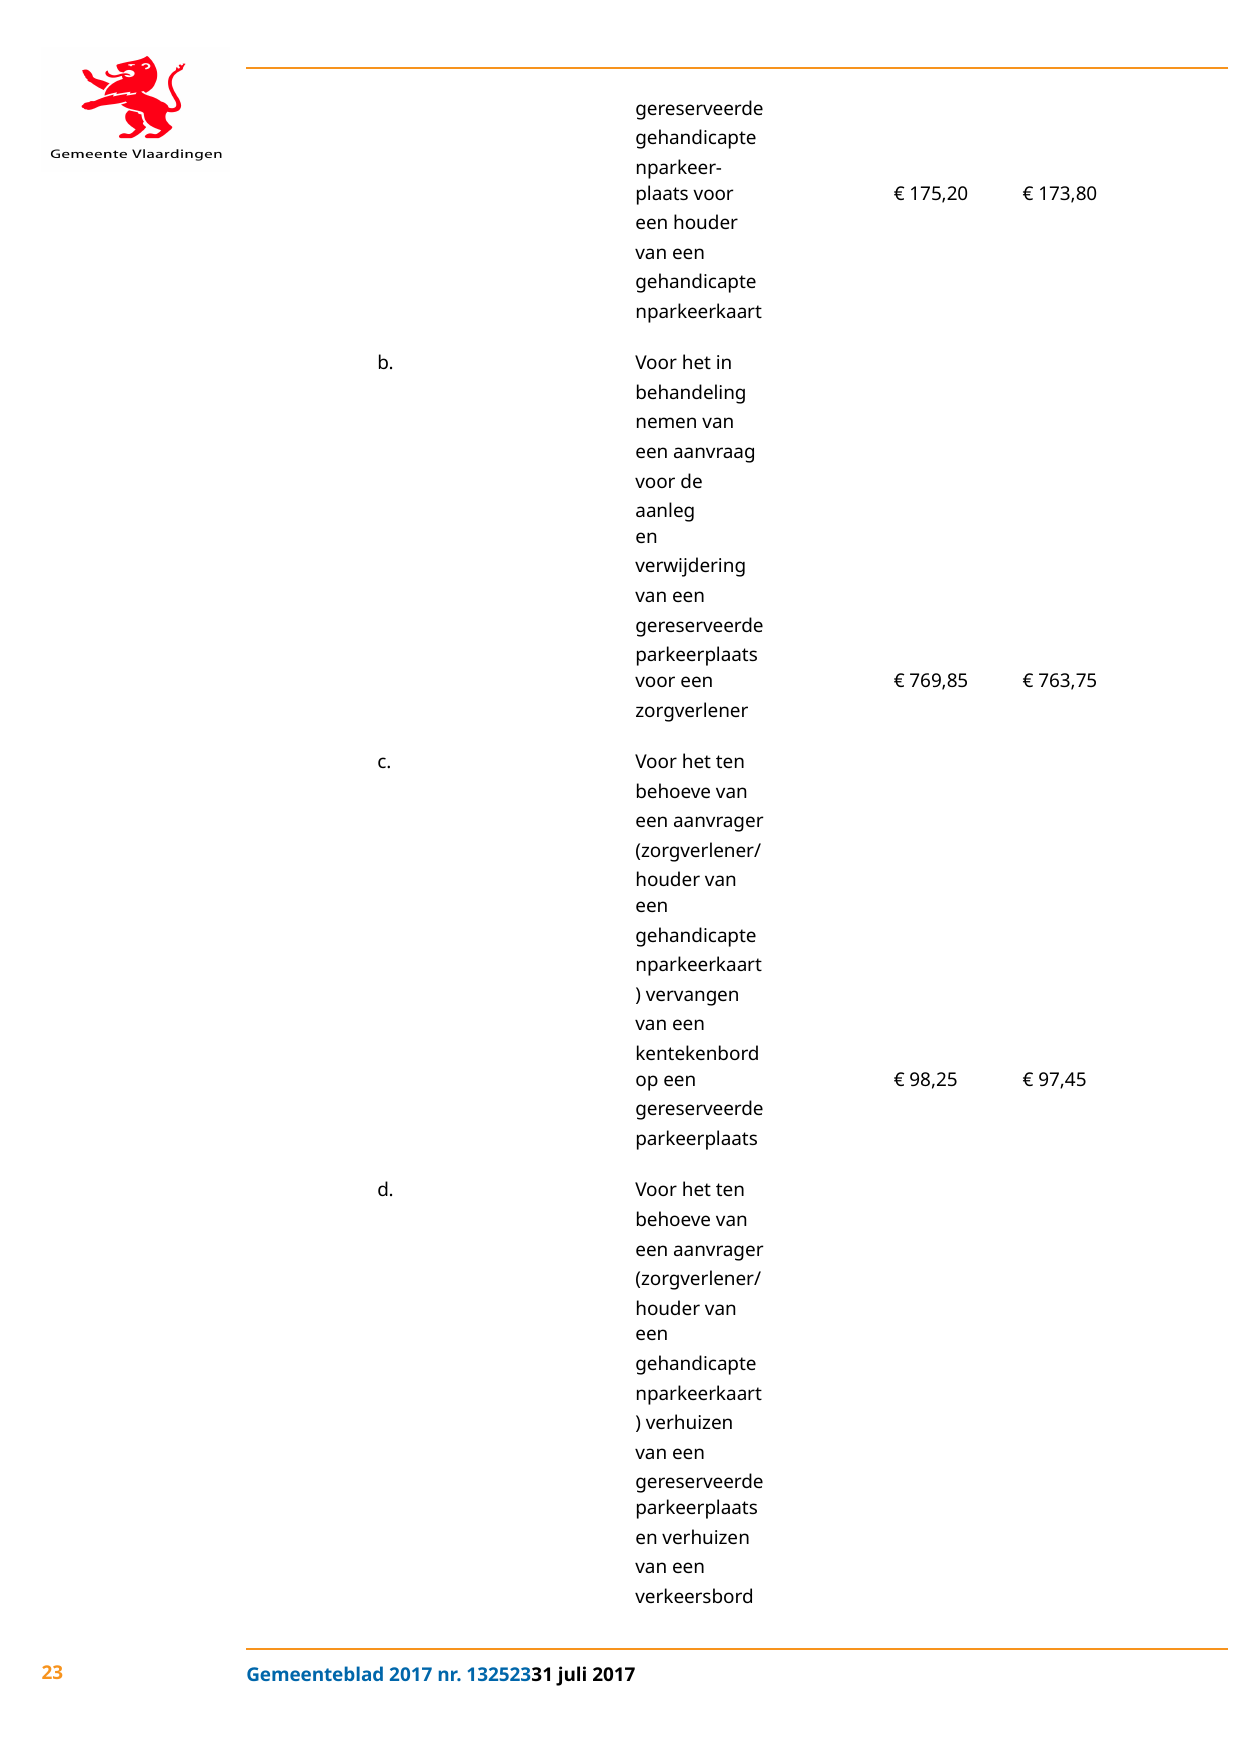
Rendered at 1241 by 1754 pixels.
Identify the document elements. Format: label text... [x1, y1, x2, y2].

table_cell [506, 95, 635, 180]
table_cell [248, 350, 377, 523]
table_cell [1023, 1177, 1152, 1321]
table_cell een gehandicaptenparkeerkaart) vervangen van een kentekenbord [635, 892, 764, 1066]
table_cell [894, 892, 1022, 1066]
table_cell [1023, 95, 1152, 180]
table_cell [506, 1321, 635, 1494]
table_cell [894, 95, 1022, 180]
table_cell [248, 1177, 377, 1321]
table_cell € 763,75 [1023, 667, 1152, 722]
table_cell € 173,80 [1023, 180, 1152, 324]
table_cell [1023, 748, 1152, 892]
table_cell € 98,25 [894, 1066, 1022, 1151]
table_cell [506, 1066, 635, 1151]
table_cell [377, 180, 506, 324]
table_cell [248, 1321, 377, 1494]
table_cell [377, 1151, 506, 1177]
table_cell [1023, 324, 1152, 349]
table_cell [377, 1321, 506, 1494]
table_cell [894, 1177, 1022, 1321]
table_cell [506, 892, 635, 1066]
table_cell plaats voor een houder van een gehandicaptenparkeerkaart [635, 180, 764, 324]
table_cell [764, 1177, 893, 1321]
table_cell [506, 523, 635, 667]
table_cell [764, 1494, 893, 1609]
table_cell Voor het in behandeling nemen van een aanvraag voor de aanleg [635, 350, 764, 523]
table_cell [635, 723, 764, 748]
table_cell [764, 180, 893, 324]
table_cell [894, 723, 1022, 748]
table_cell [764, 667, 893, 722]
table_cell [506, 723, 635, 748]
table_cell [894, 523, 1022, 667]
table_cell [248, 1494, 377, 1609]
table_cell [506, 1494, 635, 1609]
table_cell € 175,20 [894, 180, 1022, 324]
table_cell [248, 1066, 377, 1151]
table_cell [635, 1151, 764, 1177]
table_cell [635, 324, 764, 349]
table_cell [894, 350, 1022, 523]
table_cell een gehandicaptenparkeerkaart) verhuizen van een gereserveerde [635, 1321, 764, 1494]
table_cell [248, 180, 377, 324]
table_cell [506, 1151, 635, 1177]
table_cell [377, 1066, 506, 1151]
table_cell op een gereserveerde parkeerplaats [635, 1066, 764, 1151]
table_cell [248, 667, 377, 722]
table_cell [506, 324, 635, 349]
table_cell [894, 748, 1022, 892]
table_cell [764, 1151, 893, 1177]
table_cell b. [377, 350, 506, 523]
table_cell [1023, 350, 1152, 523]
table_cell [1023, 1151, 1152, 1177]
table_cell [506, 748, 635, 892]
table_cell [764, 324, 893, 349]
table_cell [377, 523, 506, 667]
table_cell [1023, 1494, 1152, 1609]
table_cell [506, 667, 635, 722]
table_cell [764, 748, 893, 892]
table_cell [506, 1177, 635, 1321]
table_cell [248, 523, 377, 667]
table_cell [1023, 523, 1152, 667]
table_cell [248, 723, 377, 748]
table_cell € 769,85 [894, 667, 1022, 722]
table_cell [764, 350, 893, 523]
table_cell [894, 1151, 1022, 1177]
table_cell [1023, 1321, 1152, 1494]
picture [41, 47, 231, 172]
table_cell c. [377, 748, 506, 892]
table_cell [764, 523, 893, 667]
table_cell [764, 892, 893, 1066]
table_cell [377, 892, 506, 1066]
table_cell [764, 1321, 893, 1494]
table_cell [764, 95, 893, 180]
table_cell [248, 1151, 377, 1177]
table_cell [248, 324, 377, 349]
table_cell Voor het ten behoeve van een aanvrager (zorgverlener/houder van [635, 1177, 764, 1321]
table_cell [377, 324, 506, 349]
table_cell d. [377, 1177, 506, 1321]
table_cell [894, 324, 1022, 349]
table_cell [506, 350, 635, 523]
table_cell [506, 180, 635, 324]
table_cell Voor het ten behoeve van een aanvrager (zorgverlener/houder van [635, 748, 764, 892]
table_cell [248, 748, 377, 892]
table_cell [248, 95, 377, 180]
table_cell [1023, 892, 1152, 1066]
table_cell [764, 1066, 893, 1151]
table_cell [377, 723, 506, 748]
table_cell [248, 892, 377, 1066]
table_cell parkeerplaats en verhuizen van een verkeersbord [635, 1494, 764, 1609]
table_cell [894, 1494, 1022, 1609]
table_cell en verwijdering van een gereserveerde parkeerplaats [635, 523, 764, 667]
table_cell [894, 1321, 1022, 1494]
table_cell [764, 723, 893, 748]
table_cell [377, 667, 506, 722]
table_cell [377, 95, 506, 180]
table_cell gereserveerde gehandicaptenparkeer- [635, 95, 764, 180]
table_cell € 97,45 [1023, 1066, 1152, 1151]
table_cell [1023, 723, 1152, 748]
table_cell voor een zorgverlener [635, 667, 764, 722]
table_cell [377, 1494, 506, 1609]
